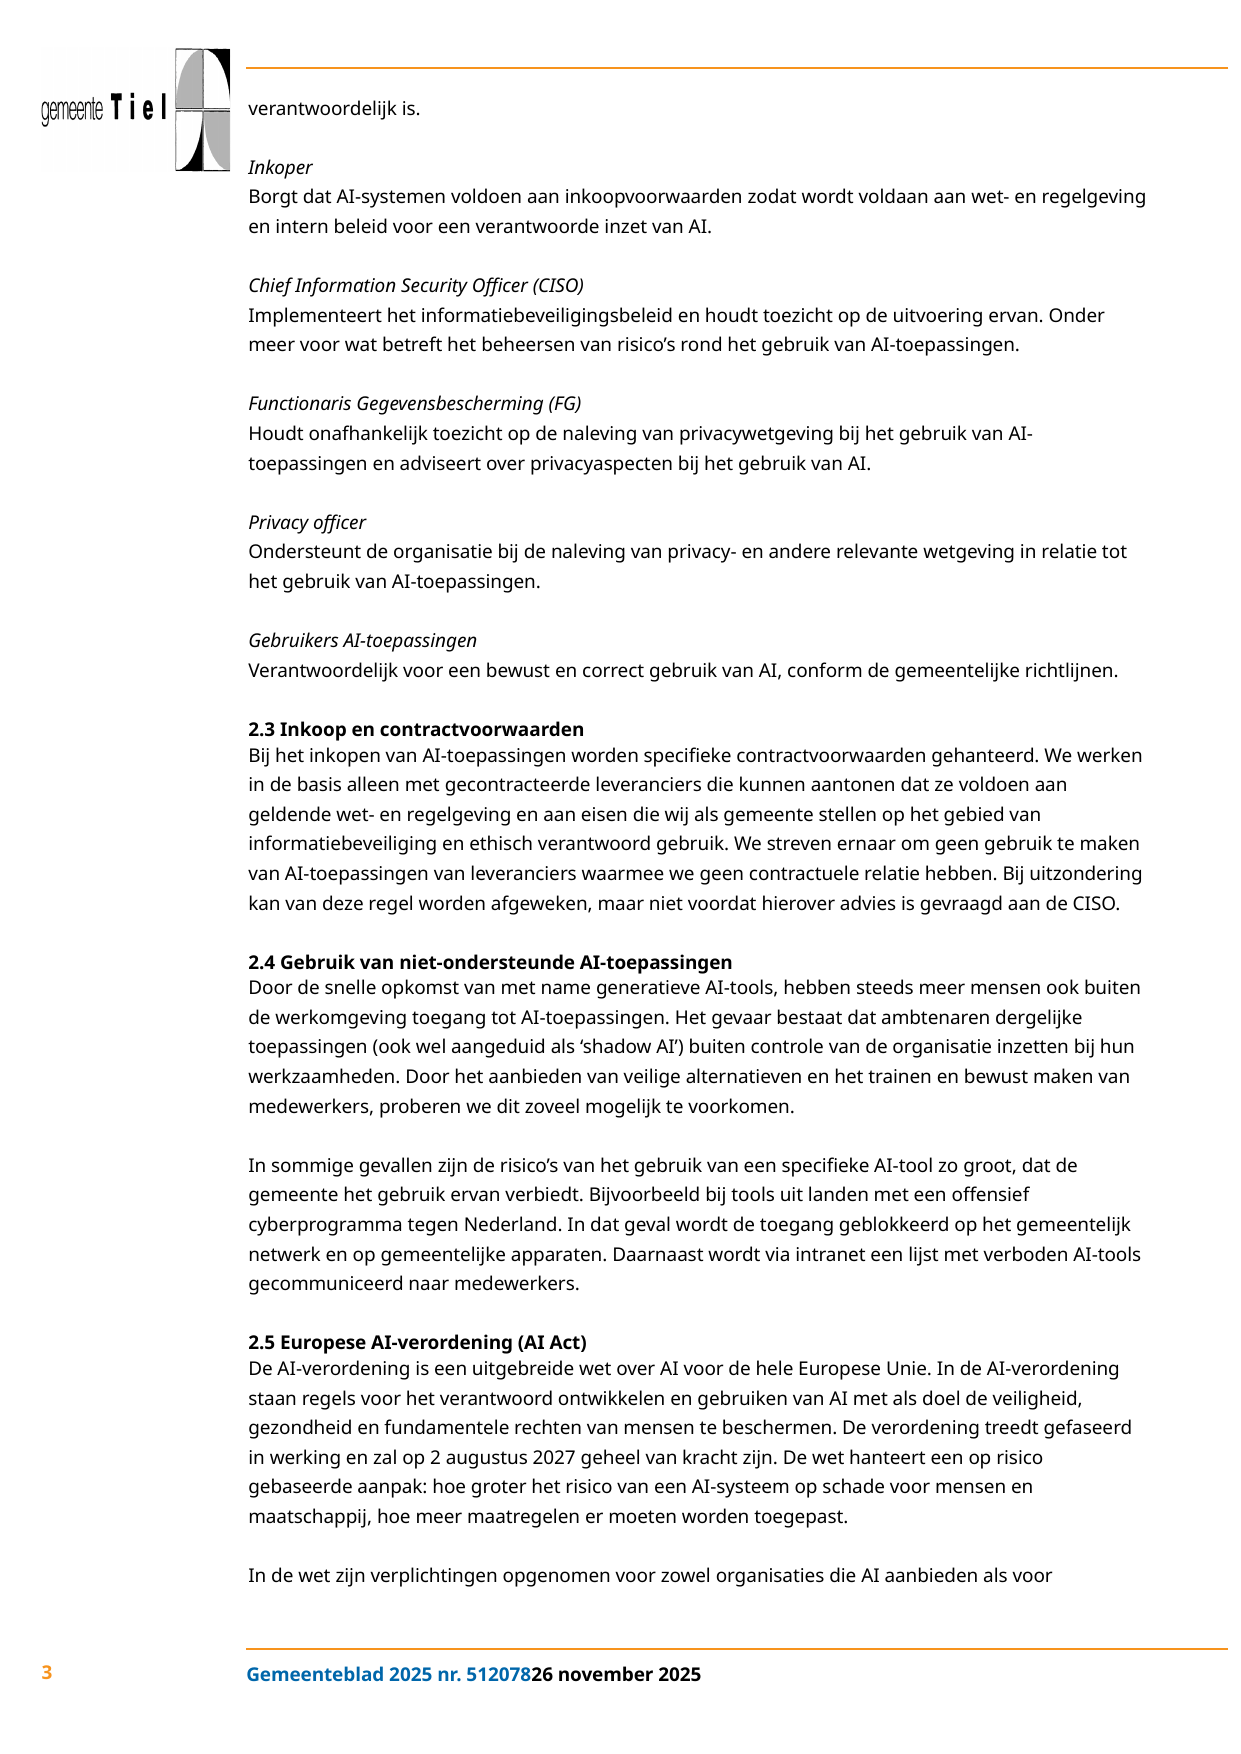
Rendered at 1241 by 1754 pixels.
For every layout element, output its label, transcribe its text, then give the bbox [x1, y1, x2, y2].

text Gebruikers AI-toepassingen [248, 627, 1152, 653]
text In sommige gevallen zijn de risico’s van het gebruik van een specifieke AI-tool zo groot, dat de gemeente het gebruik ervan verbiedt. Bijvoorbeeld bij tools uit landen met een offensief cyberprogramma tegen Nederland. In dat geval wordt de toegang geblokkeerd op het gemeentelijk netwerk en op gemeentelijke apparaten. Daarnaast wordt via intranet een lijst met verboden AI-tools gecommuniceerd naar medewerkers. [248, 1152, 1152, 1296]
text De AI-verordening is een uitgebreide wet over AI voor de hele Europese Unie. In de AI-verordening staan regels voor het verantwoord ontwikkelen en gebruiken van AI met als doel de veiligheid, gezondheid en fundamentele rechten van mensen te beschermen. De verordening treedt gefaseerd in werking en zal op 2 augustus 2027 geheel van kracht zijn. De wet hanteert een op risico gebaseerde aanpak: hoe groter het risico van een AI-systeem op schade voor mensen en maatschappij, hoe meer maatregelen er moeten worden toegepast. [248, 1355, 1152, 1529]
text 2.4 Gebruik van niet-ondersteunde AI-toepassingen [248, 949, 1152, 974]
text In de wet zijn verplichtingen opgenomen voor zowel organisaties die AI aanbieden als voor [248, 1562, 1152, 1588]
text 2.3 Inkoop en contractvoorwaarden [248, 716, 1152, 742]
text Ondersteunt de organisatie bij de naleving van privacy- en andere relevante wetgeving in relatie tot het gebruik van AI-toepassingen. [248, 538, 1152, 594]
text Bij het inkopen van AI-toepassingen worden specifieke contractvoorwaarden gehanteerd. We werken in de basis alleen met gecontracteerde leveranciers die kunnen aantonen dat ze voldoen aan geldende wet- en regelgeving en aan eisen die wij als gemeente stellen op het gebied van informatiebeveiliging en ethisch verantwoord gebruik. We streven ernaar om geen gebruik te maken van AI-toepassingen van leveranciers waarmee we geen contractuele relatie hebben. Bij uitzondering kan van deze regel worden afgeweken, maar niet voordat hierover advies is gevraagd aan de CISO. [248, 742, 1152, 915]
text Borgt dat AI-systemen voldoen aan inkoopvoorwaarden zodat wordt voldaan aan wet- en regelgeving en intern beleid voor een verantwoorde inzet van AI. [248, 183, 1152, 239]
text Houdt onafhankelijk toezicht op de naleving van privacywetgeving bij het gebruik van AI-toepassingen en adviseert over privacyaspecten bij het gebruik van AI. [248, 420, 1152, 476]
picture [41, 47, 231, 172]
text Privacy officer [248, 509, 1152, 535]
text Chief Information Security Officer (CISO) [248, 272, 1152, 298]
text Door de snelle opkomst van met name generatieve AI-tools, hebben steeds meer mensen ook buiten de werkomgeving toegang tot AI-toepassingen. Het gevaar bestaat dat ambtenaren dergelijke toepassingen (ook wel aangeduid als ‘shadow AI’) buiten controle van de organisatie inzetten bij hun werkzaamheden. Door het aanbieden van veilige alternatieven en het trainen en bewust maken van medewerkers, proberen we dit zoveel mogelijk te voorkomen. [248, 974, 1152, 1119]
text verantwoordelijk is. [248, 95, 1152, 121]
text 2.5 Europese AI-verordening (AI Act) [248, 1329, 1152, 1355]
text Implementeert het informatiebeveiligingsbeleid en houdt toezicht op de uitvoering ervan. Onder meer voor wat betreft het beheersen van risico’s rond het gebruik van AI-toepassingen. [248, 302, 1152, 357]
text Inkoper [248, 154, 1152, 180]
text Verantwoordelijk voor een bewust en correct gebruik van AI, conform de gemeentelijke richtlijnen. [248, 657, 1152, 683]
text Functionaris Gegevensbescherming (FG) [248, 391, 1152, 416]
